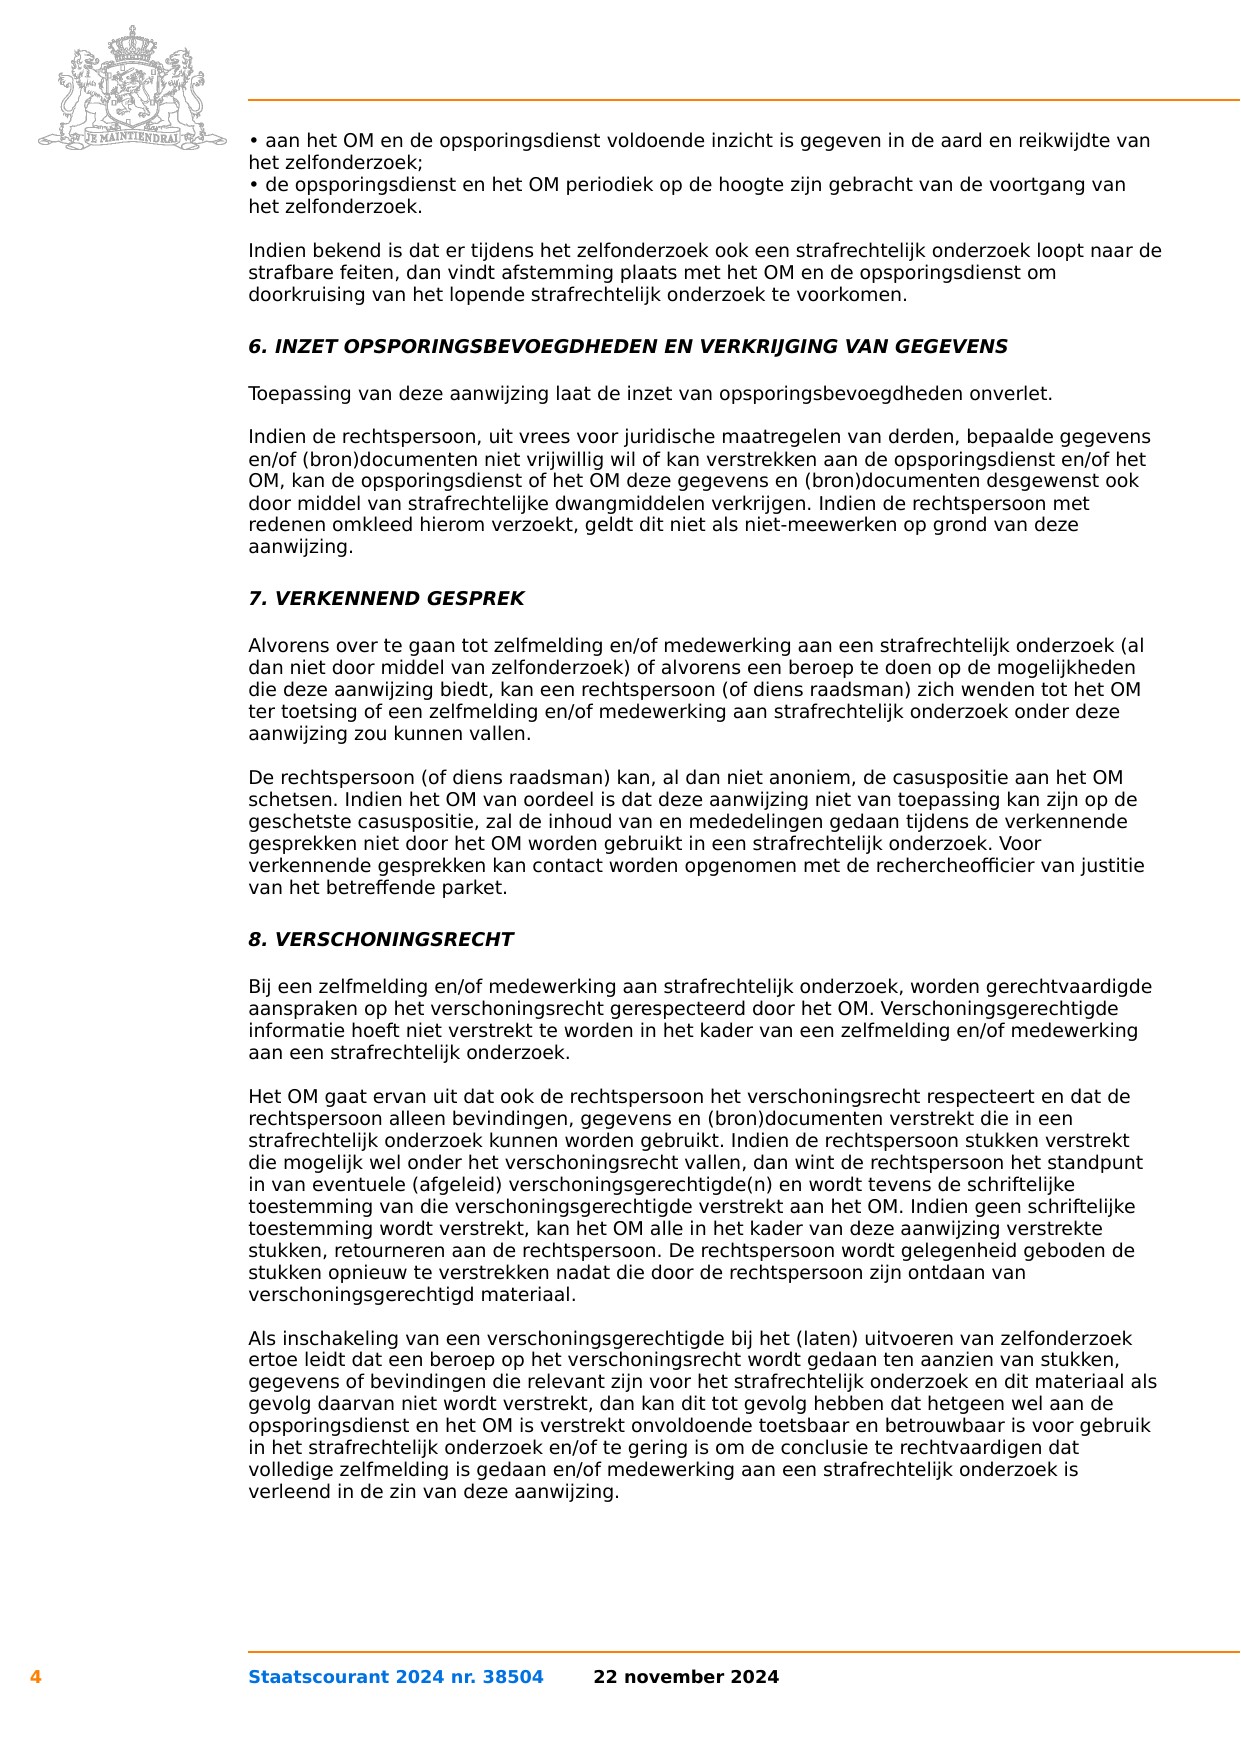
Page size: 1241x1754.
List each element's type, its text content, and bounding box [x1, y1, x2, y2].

text Alvorens over te gaan tot zelfmelding en/of medewerking aan een strafrechtelijk onderzoek (al dan niet door middel van zelfonderzoek) of alvorens een beroep te doen op de mogelijkheden die deze aanwijzing biedt, kan een rechtspersoon (of diens raadsman) zich wenden tot het OM ter toetsing of een zelfmelding en/of medewerking aan strafrechtelijk onderzoek onder deze aanwijzing zou kunnen vallen. [248, 635, 1163, 745]
text Toepassing van deze aanwijzing laat de inzet van opsporingsbevoegdheden onverlet. [248, 383, 1163, 404]
text Indien bekend is dat er tijdens het zelfonderzoek ook een strafrechtelijk onderzoek loopt naar de strafbare feiten, dan vindt afstemming plaats met het OM en de opsporingsdienst om doorkruising van het lopende strafrechtelijk onderzoek te voorkomen. [248, 240, 1163, 306]
subtitle 6. INZET OPSPORINGSBEVOEGDHEDEN EN VERKRIJGING VAN GEGEVENS [248, 336, 1163, 358]
picture [38, 25, 227, 150]
text Het OM gaat ervan uit dat ook de rechtspersoon het verschoningsrecht respecteert en dat de rechtspersoon alleen bevindingen, gegevens en (bron)documenten verstrekt die in een strafrechtelijk onderzoek kunnen worden gebruikt. Indien de rechtspersoon stukken verstrekt die mogelijk wel onder het verschoningsrecht vallen, dan wint de rechtspersoon het standpunt in van eventuele (afgeleid) verschoningsgerechtigde(n) en wordt tevens de schriftelijke toestemming van die verschoningsgerechtigde verstrekt aan het OM. Indien geen schriftelijke toestemming wordt verstrekt, kan het OM alle in het kader van deze aanwijzing verstrekte stukken, retourneren aan de rechtspersoon. De rechtspersoon wordt gelegenheid geboden de stukken opnieuw te verstrekken nadat die door de rechtspersoon zijn ontdaan van verschoningsgerechtigd materiaal. [248, 1086, 1163, 1306]
text • de opsporingsdienst en het OM periodiek op de hoogte zijn gebracht van de voortgang van het zelfonderzoek. [248, 174, 1163, 218]
text Bij een zelfmelding en/of medewerking aan strafrechtelijk onderzoek, worden gerechtvaardigde aanspraken op het verschoningsrecht gerespecteerd door het OM. Verschoningsgerechtigde informatie hoeft niet verstrekt te worden in het kader van een zelfmelding en/of medewerking aan een strafrechtelijk onderzoek. [248, 976, 1163, 1064]
subtitle 8. VERSCHONINGSRECHT [248, 929, 1163, 951]
text De rechtspersoon (of diens raadsman) kan, al dan niet anoniem, de casuspositie aan het OM schetsen. Indien het OM van oordeel is dat deze aanwijzing niet van toepassing kan zijn op de geschetste casuspositie, zal de inhoud van en mededelingen gedaan tijdens de verkennende gesprekken niet door het OM worden gebruikt in een strafrechtelijk onderzoek. Voor verkennende gesprekken kan contact worden opgenomen met de rechercheofficier van justitie van het betreffende parket. [248, 767, 1163, 899]
text Als inschakeling van een verschoningsgerechtigde bij het (laten) uitvoeren van zelfonderzoek ertoe leidt dat een beroep op het verschoningsrecht wordt gedaan ten aanzien van stukken, gegevens of bevindingen die relevant zijn voor het strafrechtelijk onderzoek en dit materiaal als gevolg daarvan niet wordt verstrekt, dan kan dit tot gevolg hebben dat hetgeen wel aan de opsporingsdienst en het OM is verstrekt onvoldoende toetsbaar en betrouwbaar is voor gebruik in het strafrechtelijk onderzoek en/of te gering is om de conclusie te rechtvaardigen dat volledige zelfmelding is gedaan en/of medewerking aan een strafrechtelijk onderzoek is verleend in de zin van deze aanwijzing. [248, 1327, 1163, 1503]
text Indien de rechtspersoon, uit vrees voor juridische maatregelen van derden, bepaalde gegevens en/of (bron)documenten niet vrijwillig wil of kan verstrekken aan de opsporingsdienst en/of het OM, kan de opsporingsdienst of het OM deze gegevens en (bron)documenten desgewenst ook door middel van strafrechtelijke dwangmiddelen verkrijgen. Indien de rechtspersoon met redenen omkleed hierom verzoekt, geldt dit niet als niet-meewerken op grond van deze aanwijzing. [248, 426, 1163, 558]
text • aan het OM en de opsporingsdienst voldoende inzicht is gegeven in de aard en reikwijdte van het zelfonderzoek; [248, 130, 1163, 174]
subtitle 7. VERKENNEND GESPREK [248, 588, 1163, 610]
